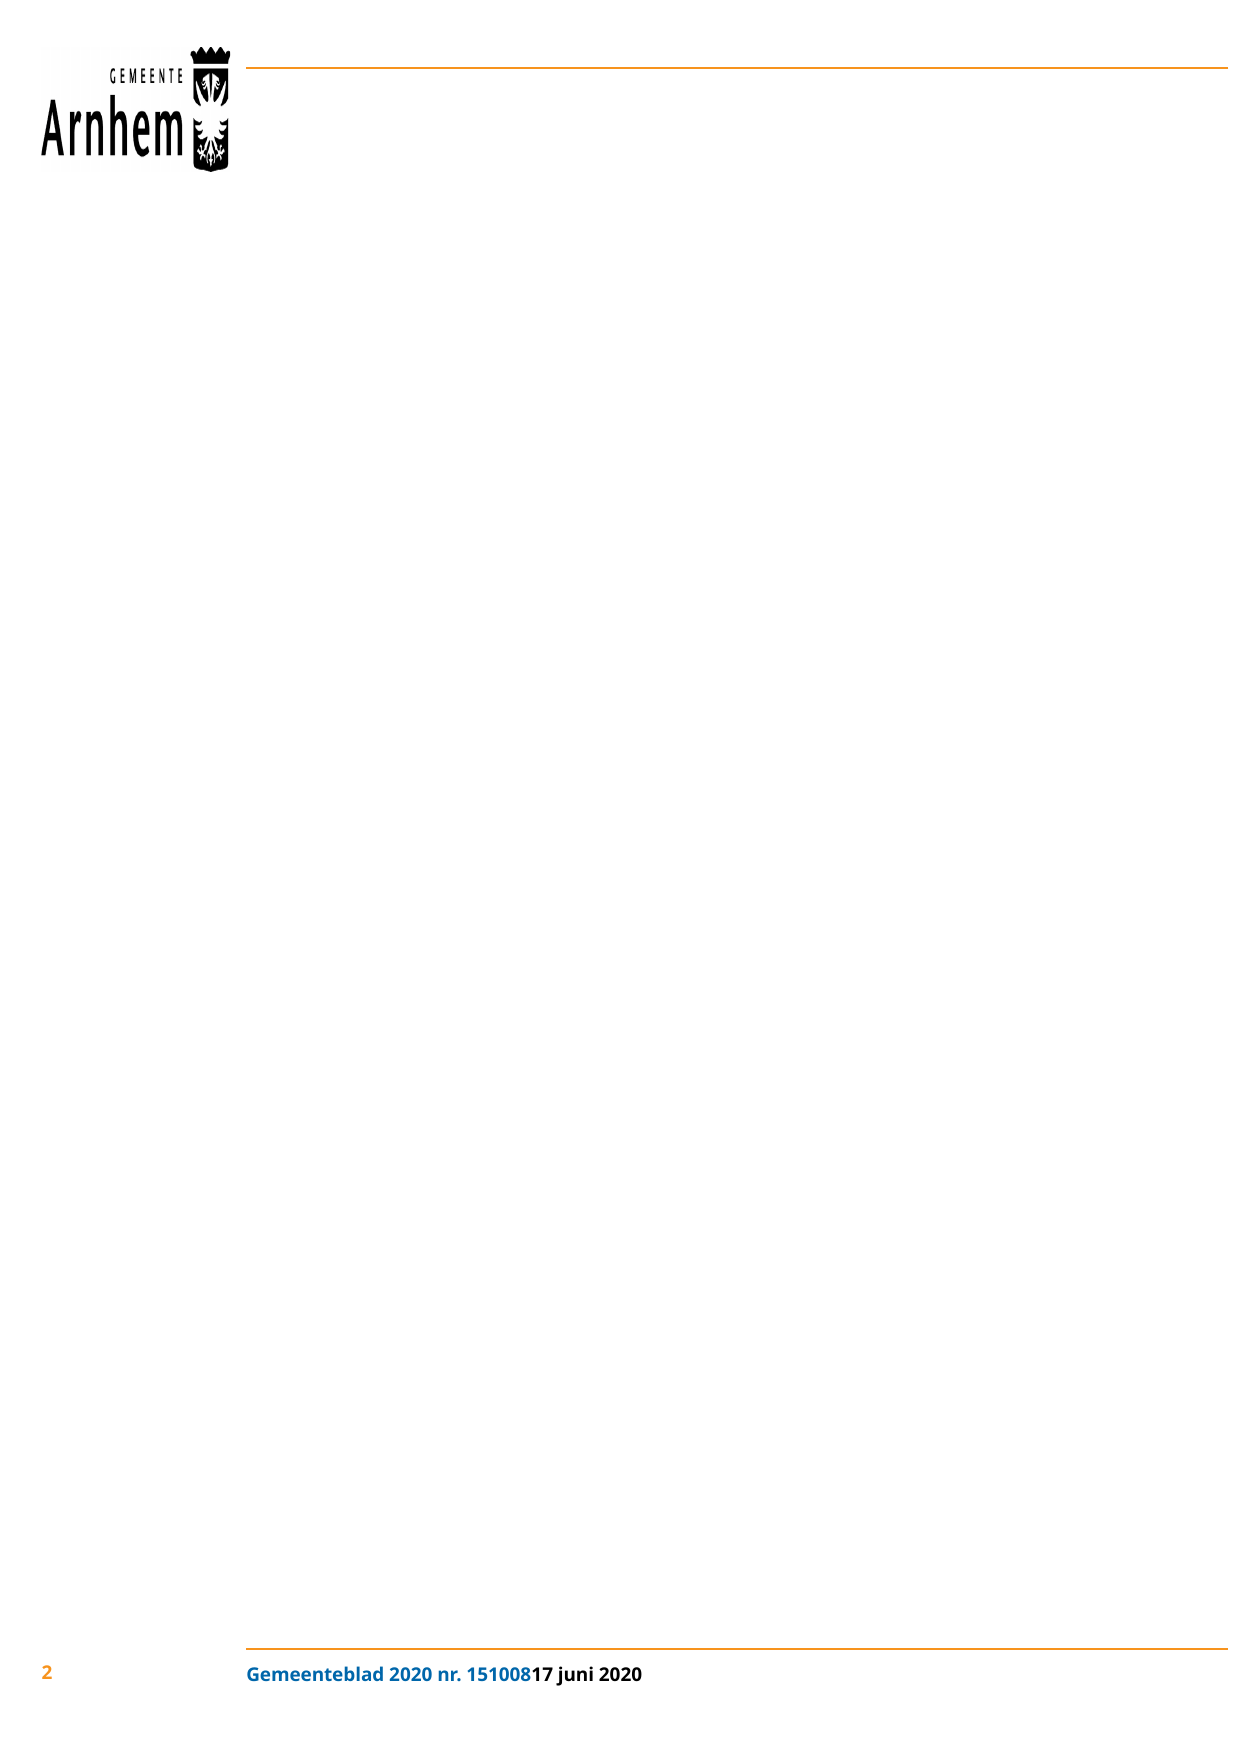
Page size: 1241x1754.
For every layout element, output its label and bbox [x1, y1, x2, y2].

picture [41, 47, 231, 172]
